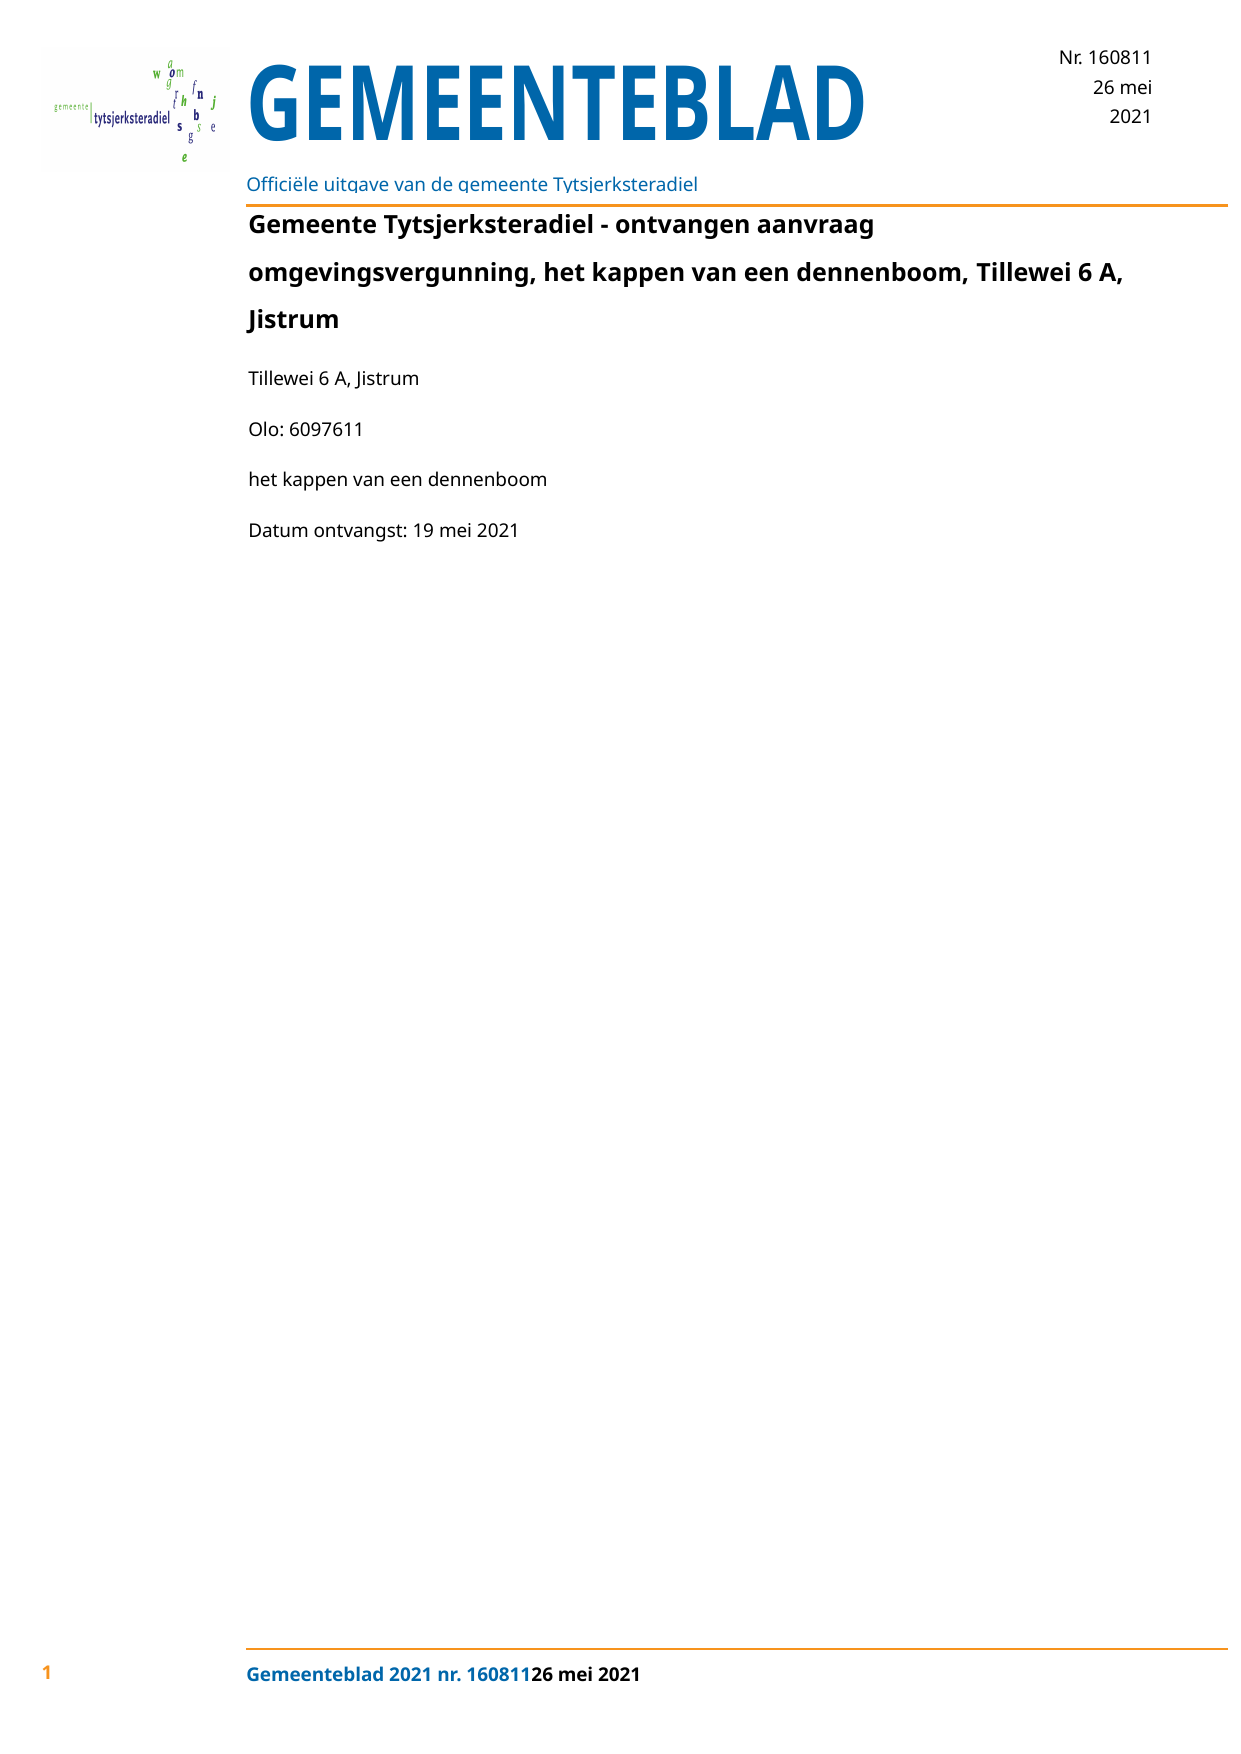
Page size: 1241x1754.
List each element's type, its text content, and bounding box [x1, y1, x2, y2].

text Olo: 6097611 [248, 416, 1152, 442]
text Tillewei 6 A, Jistrum [248, 366, 1152, 391]
text Datum ontvangst: 19 mei 2021 [248, 517, 1152, 542]
picture [41, 47, 231, 172]
text het kappen van een dennenboom [248, 466, 1152, 492]
text Gemeente Tytsjerksteradiel - ontvangen aanvraag omgevingsvergunning, het kappen van een dennenboom, Tillewei 6 A, Jistrum [248, 207, 1152, 336]
